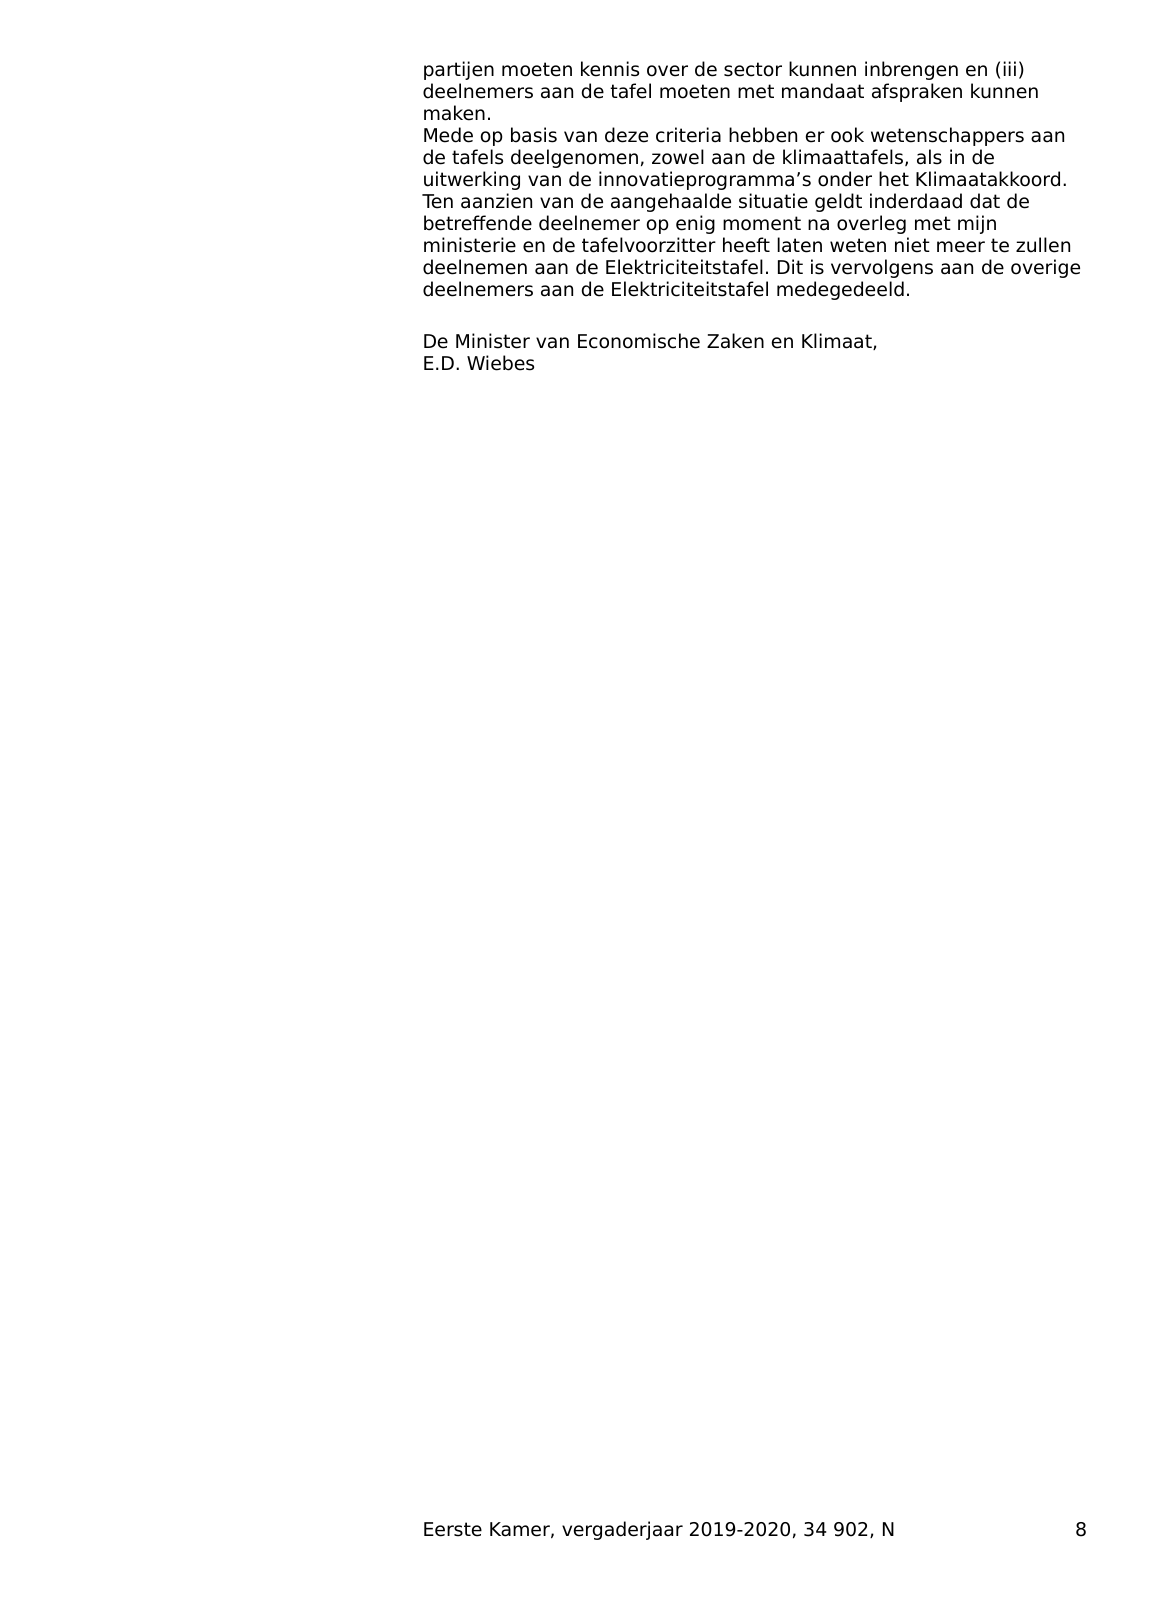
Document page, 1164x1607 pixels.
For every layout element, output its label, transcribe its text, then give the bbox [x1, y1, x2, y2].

text Ten aanzien van de aangehaalde situatie geldt inderdaad dat de betreffende deelnemer op enig moment na overleg met mijn ministerie en de tafelvoorzitter heeft laten weten niet meer te zullen deelnemen aan de Elektriciteitstafel. Dit is vervolgens aan de overige deelnemers aan de Elektriciteitstafel medegedeeld. [422, 191, 1087, 301]
text partijen moeten kennis over de sector kunnen inbrengen en (iii) deelnemers aan de tafel moeten met mandaat afspraken kunnen maken. [422, 59, 1087, 125]
text De Minister van Economische Zaken en Klimaat, E.D. Wiebes [422, 331, 1087, 375]
text Mede op basis van deze criteria hebben er ook wetenschappers aan de tafels deelgenomen, zowel aan de klimaattafels, als in de uitwerking van de innovatieprogramma’s onder het Klimaatakkoord. [422, 125, 1087, 191]
